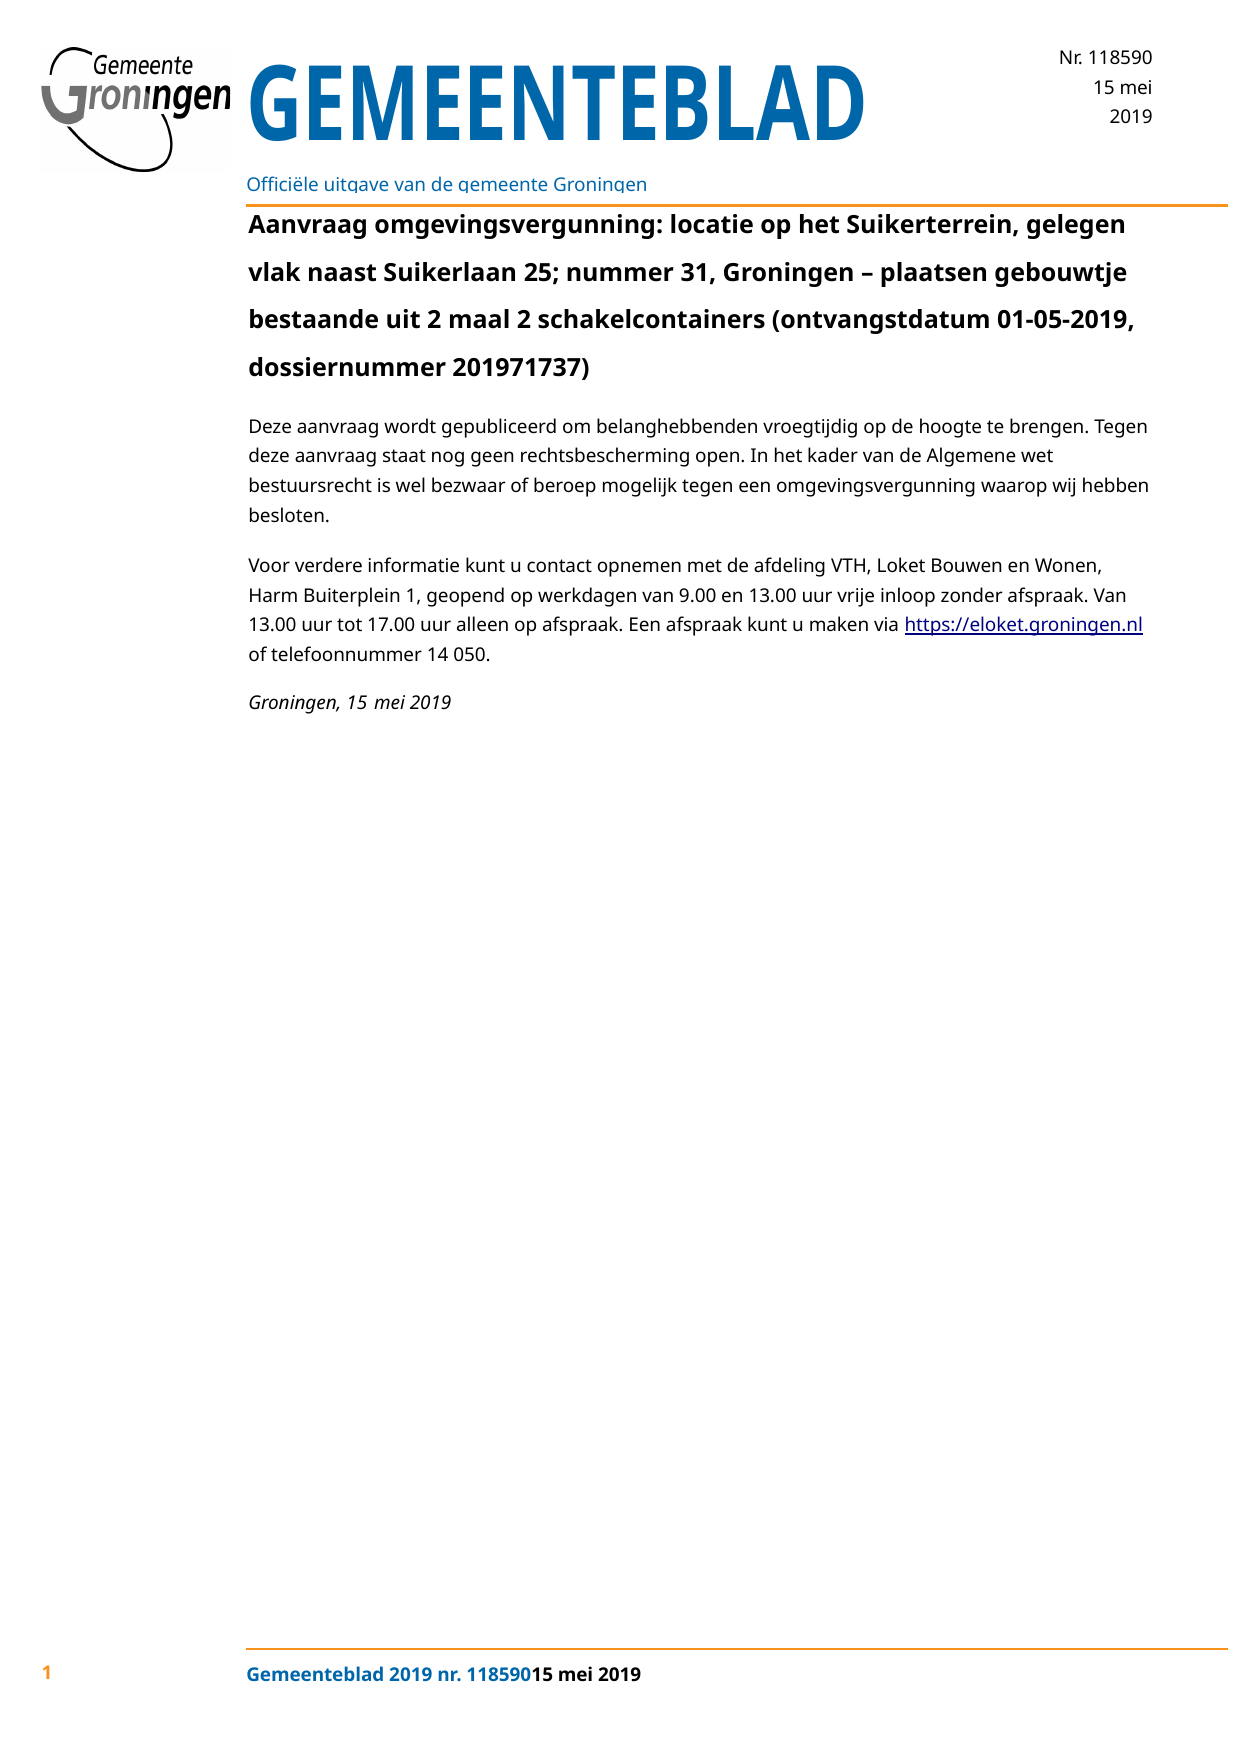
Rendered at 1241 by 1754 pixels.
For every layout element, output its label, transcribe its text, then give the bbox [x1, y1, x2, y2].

picture [41, 47, 231, 172]
text Groningen, 15 mei 2019 [248, 689, 1152, 714]
text Aanvraag omgevingsvergunning: locatie op het Suikerterrein, gelegen vlak naast Suikerlaan 25; nummer 31, Groningen – plaatsen gebouwtje bestaande uit 2 maal 2 schakelcontainers (ontvangstdatum 01-05-2019, dossiernummer 201971737) [248, 207, 1152, 384]
text Voor verdere informatie kunt u contact opnemen met de afdeling VTH, Loket Bouwen en Wonen, Harm Buiterplein 1, geopend op werkdagen van 9.00 en 13.00 uur vrije inloop zonder afspraak. Van 13.00 uur tot 17.00 uur alleen op afspraak. Een afspraak kunt u maken via https://eloket.groningen.nl of telefoonnummer 14 050. [248, 552, 1152, 667]
text Deze aanvraag wordt gepubliceerd om belanghebbenden vroegtijdig op de hoogte te brengen. Tegen deze aanvraag staat nog geen rechtsbescherming open. In het kader van de Algemene wet bestuursrecht is wel bezwaar of beroep mogelijk tegen een omgevingsvergunning waarop wij hebben besloten. [248, 413, 1152, 528]
